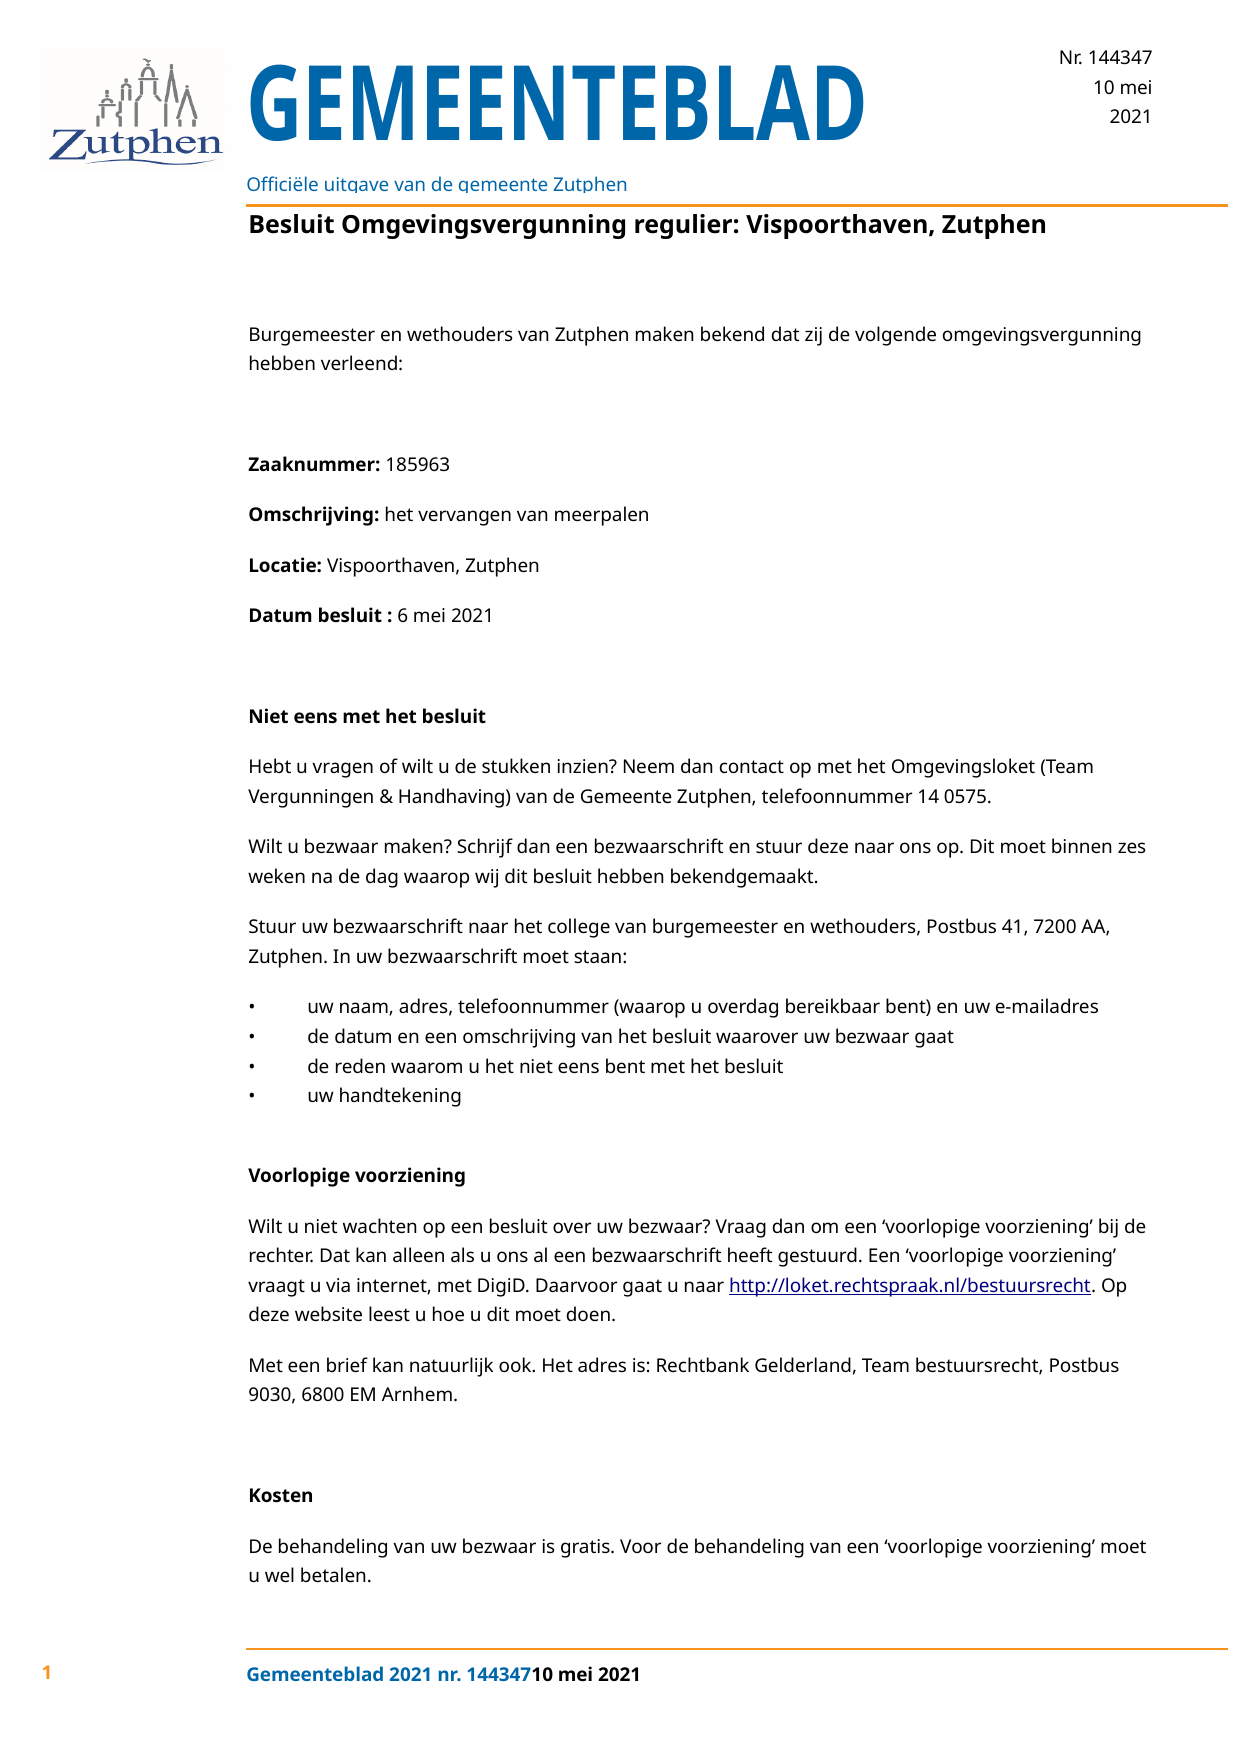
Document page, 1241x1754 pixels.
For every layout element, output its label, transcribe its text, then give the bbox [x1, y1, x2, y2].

list de reden waarom u het niet eens bent met het besluit [248, 1053, 1152, 1078]
text Omschrijving: het vervangen van meerpalen [248, 502, 1152, 527]
list uw handtekening [248, 1082, 1152, 1108]
text Besluit Omgevingsvergunning regulier: Vispoorthaven, Zutphen [248, 207, 1152, 241]
text Hebt u vragen of wilt u de stukken inzien? Neem dan contact op met het Omgevingsloket (Team Vergunningen & Handhaving) van de Gemeente Zutphen, telefoonnummer 14 0575. [248, 754, 1152, 809]
text Locatie: Vispoorthaven, Zutphen [248, 552, 1152, 578]
text Kosten [248, 1482, 1152, 1508]
text Datum besluit : 6 mei 2021 [248, 602, 1152, 628]
text Wilt u niet wachten op een besluit over uw bezwaar? Vraag dan om een ‘voorlopige voorziening’ bij de rechter. Dat kan alleen als u ons al een bezwaarschrift heeft gestuurd. Een ‘voorlopige voorziening’ vraagt u via internet, met DigiD. Daarvoor gaat u naar http://loket.rechtspraak.nl/bestuursrecht. Op deze website leest u hoe u dit moet doen. [248, 1213, 1152, 1327]
text Zaaknummer: 185963 [248, 451, 1152, 477]
text Stuur uw bezwaarschrift naar het college van burgemeester en wethouders, Postbus 41, 7200 AA, Zutphen. In uw bezwaarschrift moet staan: [248, 914, 1152, 969]
text Voorlopige voorziening [248, 1162, 1152, 1188]
text De behandeling van uw bezwaar is gratis. Voor de behandeling van een ‘voorlopige voorziening’ moet u wel betalen. [248, 1533, 1152, 1588]
text Wilt u bezwaar maken? Schrijf dan een bezwaarschrift en stuur deze naar ons op. Dit moet binnen zes weken na de dag waarop wij dit besluit hebben bekendgemaakt. [248, 834, 1152, 889]
text Burgemeester en wethouders van Zutphen maken bekend dat zij de volgende omgevingsvergunning hebben verleend: [248, 321, 1152, 376]
list uw naam, adres, telefoonnummer (waarop u overdag bereikbaar bent) en uw e-mailadres [248, 994, 1152, 1019]
list de datum en een omschrijving van het besluit waarover uw bezwaar gaat [248, 1023, 1152, 1049]
picture [41, 47, 231, 172]
text Met een brief kan natuurlijk ook. Het adres is: Rechtbank Gelderland, Team bestuursrecht, Postbus 9030, 6800 EM Arnhem. [248, 1352, 1152, 1407]
text Niet eens met het besluit [248, 703, 1152, 729]
